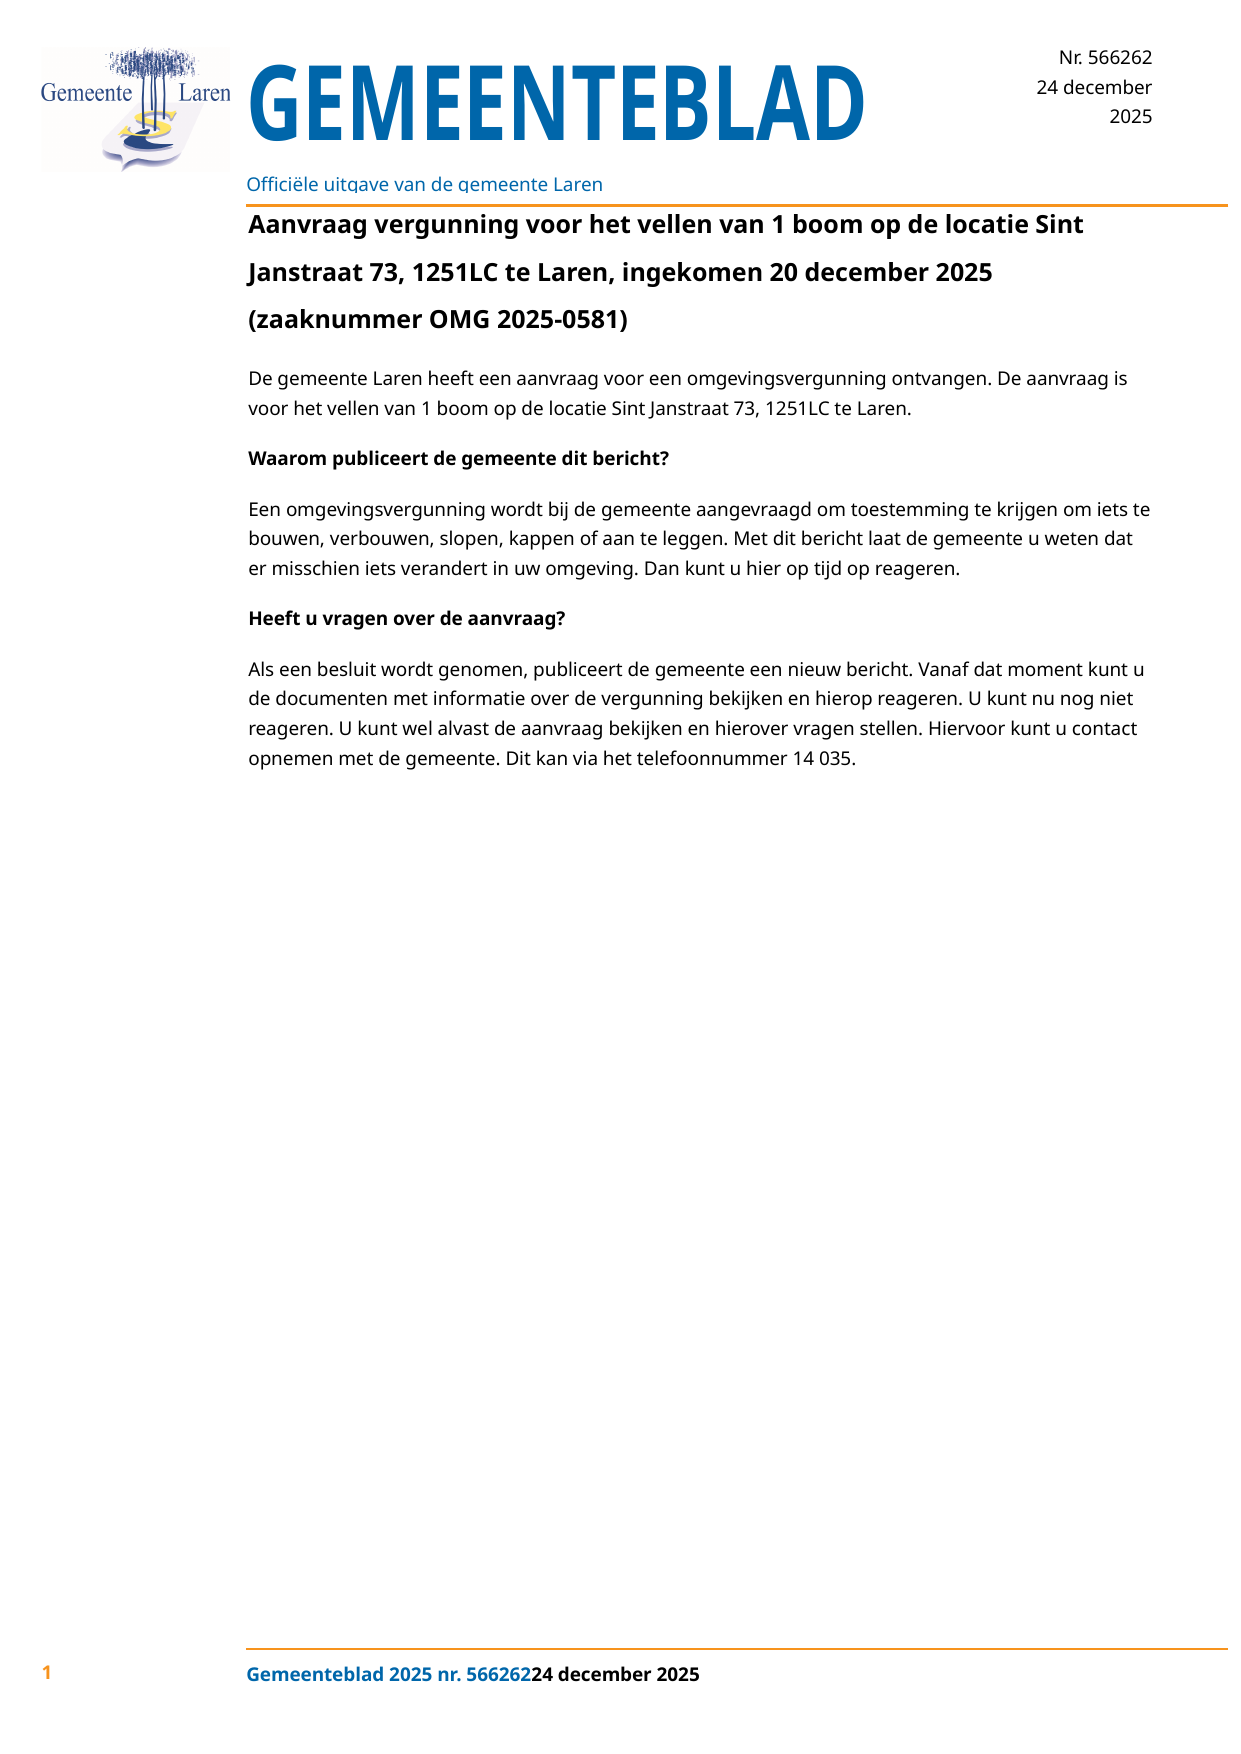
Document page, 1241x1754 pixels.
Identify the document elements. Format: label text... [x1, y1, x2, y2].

text De gemeente Laren heeft een aanvraag voor een omgevingsvergunning ontvangen. De aanvraag is voor het vellen van 1 boom op de locatie Sint Janstraat 73, 1251LC te Laren. [248, 366, 1152, 421]
picture [41, 47, 231, 172]
text Aanvraag vergunning voor het vellen van 1 boom op de locatie Sint Janstraat 73, 1251LC te Laren, ingekomen 20 december 2025 (zaaknummer OMG 2025-0581) [248, 207, 1152, 336]
text Een omgevingsvergunning wordt bij de gemeente aangevraagd om toestemming te krijgen om iets te bouwen, verbouwen, slopen, kappen of aan te leggen. Met dit bericht laat de gemeente u weten dat er misschien iets verandert in uw omgeving. Dan kunt u hier op tijd op reageren. [248, 496, 1152, 581]
text Heeft u vragen over de aanvraag? [248, 606, 1152, 631]
text Als een besluit wordt genomen, publiceert de gemeente een nieuw bericht. Vanaf dat moment kunt u de documenten met informatie over de vergunning bekijken en hierop reageren. U kunt nu nog niet reageren. U kunt wel alvast de aanvraag bekijken en hierover vragen stellen. Hiervoor kunt u contact opnemen met de gemeente. Dit kan via het telefoonnummer 14 035. [248, 656, 1152, 770]
text Waarom publiceert de gemeente dit bericht? [248, 446, 1152, 471]
